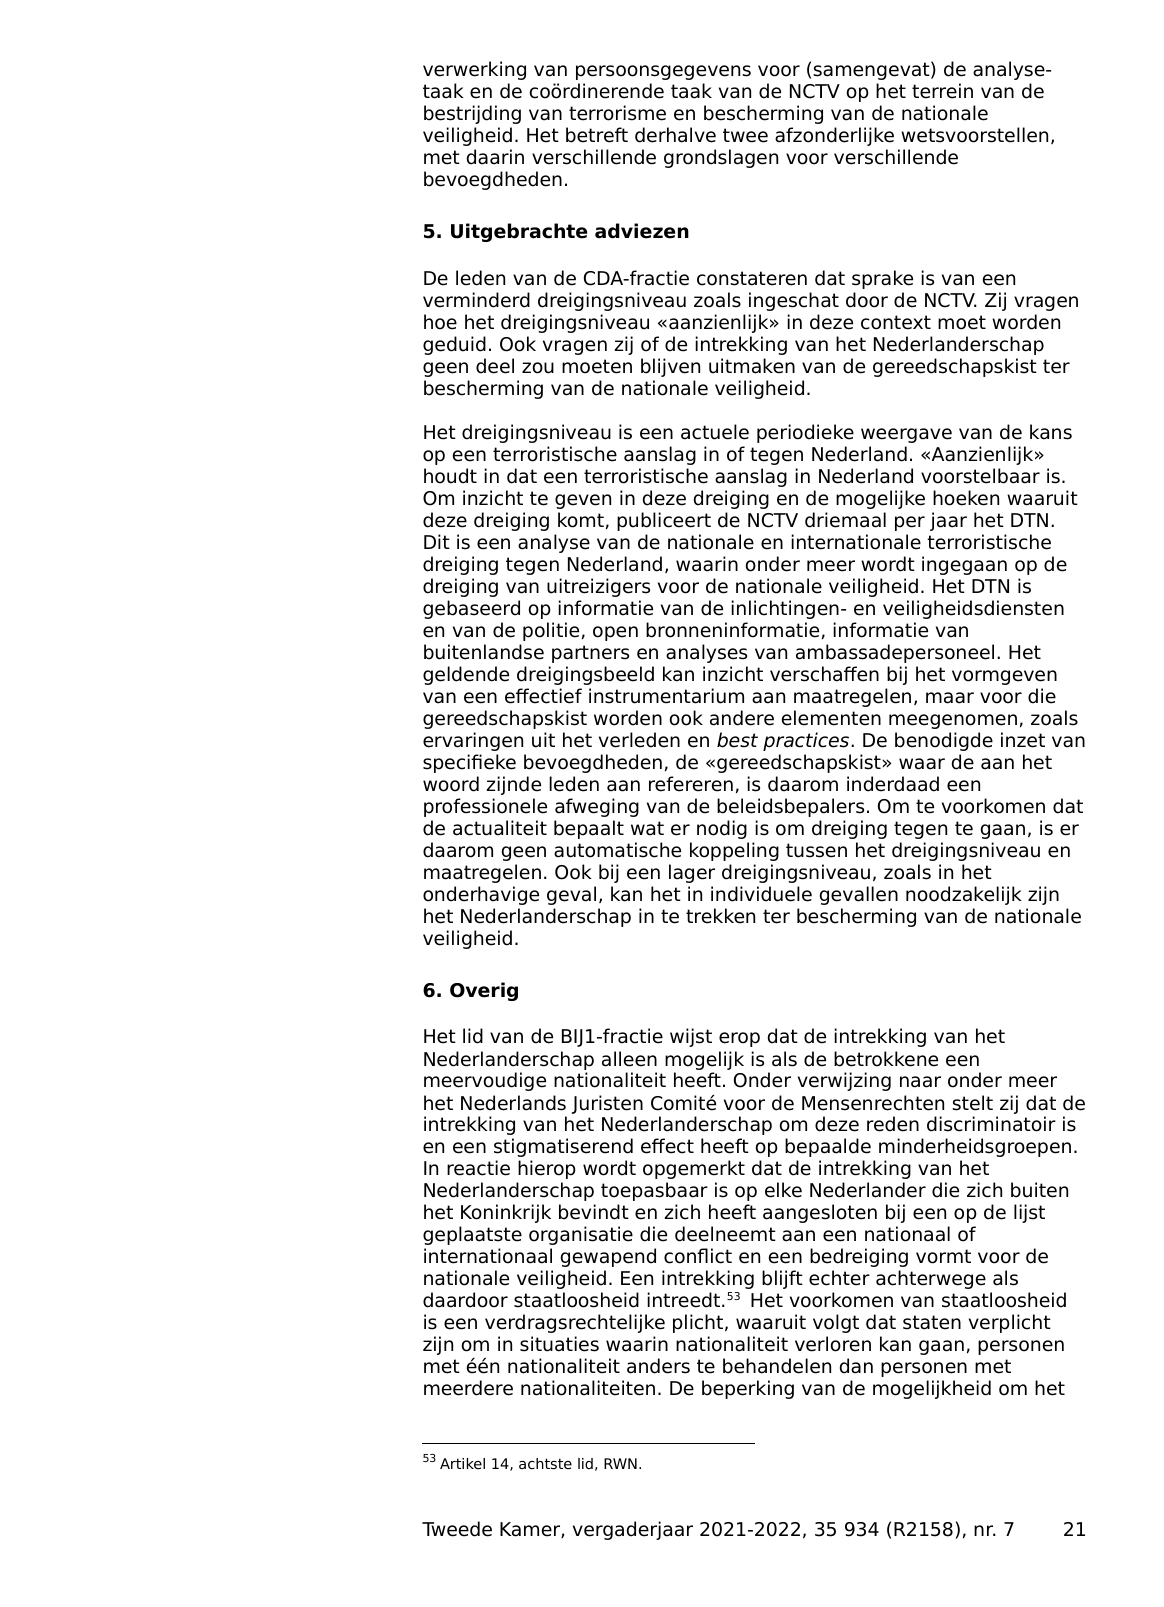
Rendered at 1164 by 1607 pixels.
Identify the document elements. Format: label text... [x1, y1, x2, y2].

subtitle 5. Uitgebrachte adviezen [422, 221, 1087, 243]
text Het dreigingsniveau is een actuele periodieke weergave van de kans op een terroristische aanslag in of tegen Nederland. «Aanzienlijk» houdt in dat een terroristische aanslag in Nederland voorstelbaar is. Om inzicht te geven in deze dreiging en de mogelijke hoeken waaruit deze dreiging komt, publiceert de NCTV driemaal per jaar het DTN. Dit is een analyse van de nationale en internationale terroristische dreiging tegen Nederland, waarin onder meer wordt ingegaan op de dreiging van uitreizigers voor de nationale veiligheid. Het DTN is gebaseerd op informatie van de inlichtingen- en veiligheidsdiensten en van de politie, open bronneninformatie, informatie van buitenlandse partners en analyses van ambassadepersoneel. Het geldende dreigingsbeeld kan inzicht verschaffen bij het vormgeven van een effectief instrumentarium aan maatregelen, maar voor die gereedschapskist worden ook andere elementen meegenomen, zoals ervaringen uit het verleden en best practices. De benodigde inzet van specifieke bevoegdheden, de «gereedschapskist» waar de aan het woord zijnde leden aan refereren, is daarom inderdaad een professionele afweging van de beleidsbepalers. Om te voorkomen dat de actualiteit bepaalt wat er nodig is om dreiging tegen te gaan, is er daarom geen automatische koppeling tussen het dreigingsniveau en maatregelen. Ook bij een lager dreigingsniveau, zoals in het onderhavige geval, kan het in individuele gevallen noodzakelijk zijn het Nederlanderschap in te trekken ter bescherming van de nationale veiligheid. [422, 422, 1087, 949]
text Artikel 14, achtste lid, RWN. [422, 1452, 1087, 1474]
subtitle 6. Overig [422, 979, 1087, 1001]
text verwerking van persoonsgegevens voor (samengevat) de analyse-taak en de coördinerende taak van de NCTV op het terrein van de bestrijding van terrorisme en bescherming van de nationale veiligheid. Het betreft derhalve twee afzonderlijke wetsvoorstellen, met daarin verschillende grondslagen voor verschillende bevoegdheden. [422, 59, 1087, 191]
text Het lid van de BIJ1-fractie wijst erop dat de intrekking van het Nederlanderschap alleen mogelijk is als de betrokkene een meervoudige nationaliteit heeft. Onder verwijzing naar onder meer het Nederlands Juristen Comité voor de Mensenrechten stelt zij dat de intrekking van het Nederlanderschap om deze reden discriminatoir is en een stigmatiserend effect heeft op bepaalde minderheidsgroepen. In reactie hierop wordt opgemerkt dat de intrekking van het Nederlanderschap toepasbaar is op elke Nederlander die zich buiten het Koninkrijk bevindt en zich heeft aangesloten bij een op de lijst geplaatste organisatie die deelneemt aan een nationaal of internationaal gewapend conflict en een bedreiging vormt voor de nationale veiligheid. Een intrekking blijft echter achterwege als daardoor staatloosheid intreedt. Het voorkomen van staatloosheid is een verdragsrechtelijke plicht, waaruit volgt dat staten verplicht zijn om in situaties waarin nationaliteit verloren kan gaan, personen met één nationaliteit anders te behandelen dan personen met meerdere nationaliteiten. De beperking van de mogelijkheid om het [422, 1026, 1087, 1400]
text De leden van de CDA-fractie constateren dat sprake is van een verminderd dreigingsniveau zoals ingeschat door de NCTV. Zij vragen hoe het dreigingsniveau «aanzienlijk» in deze context moet worden geduid. Ook vragen zij of de intrekking van het Nederlanderschap geen deel zou moeten blijven uitmaken van de gereedschapskist ter bescherming van de nationale veiligheid. [422, 268, 1087, 400]
